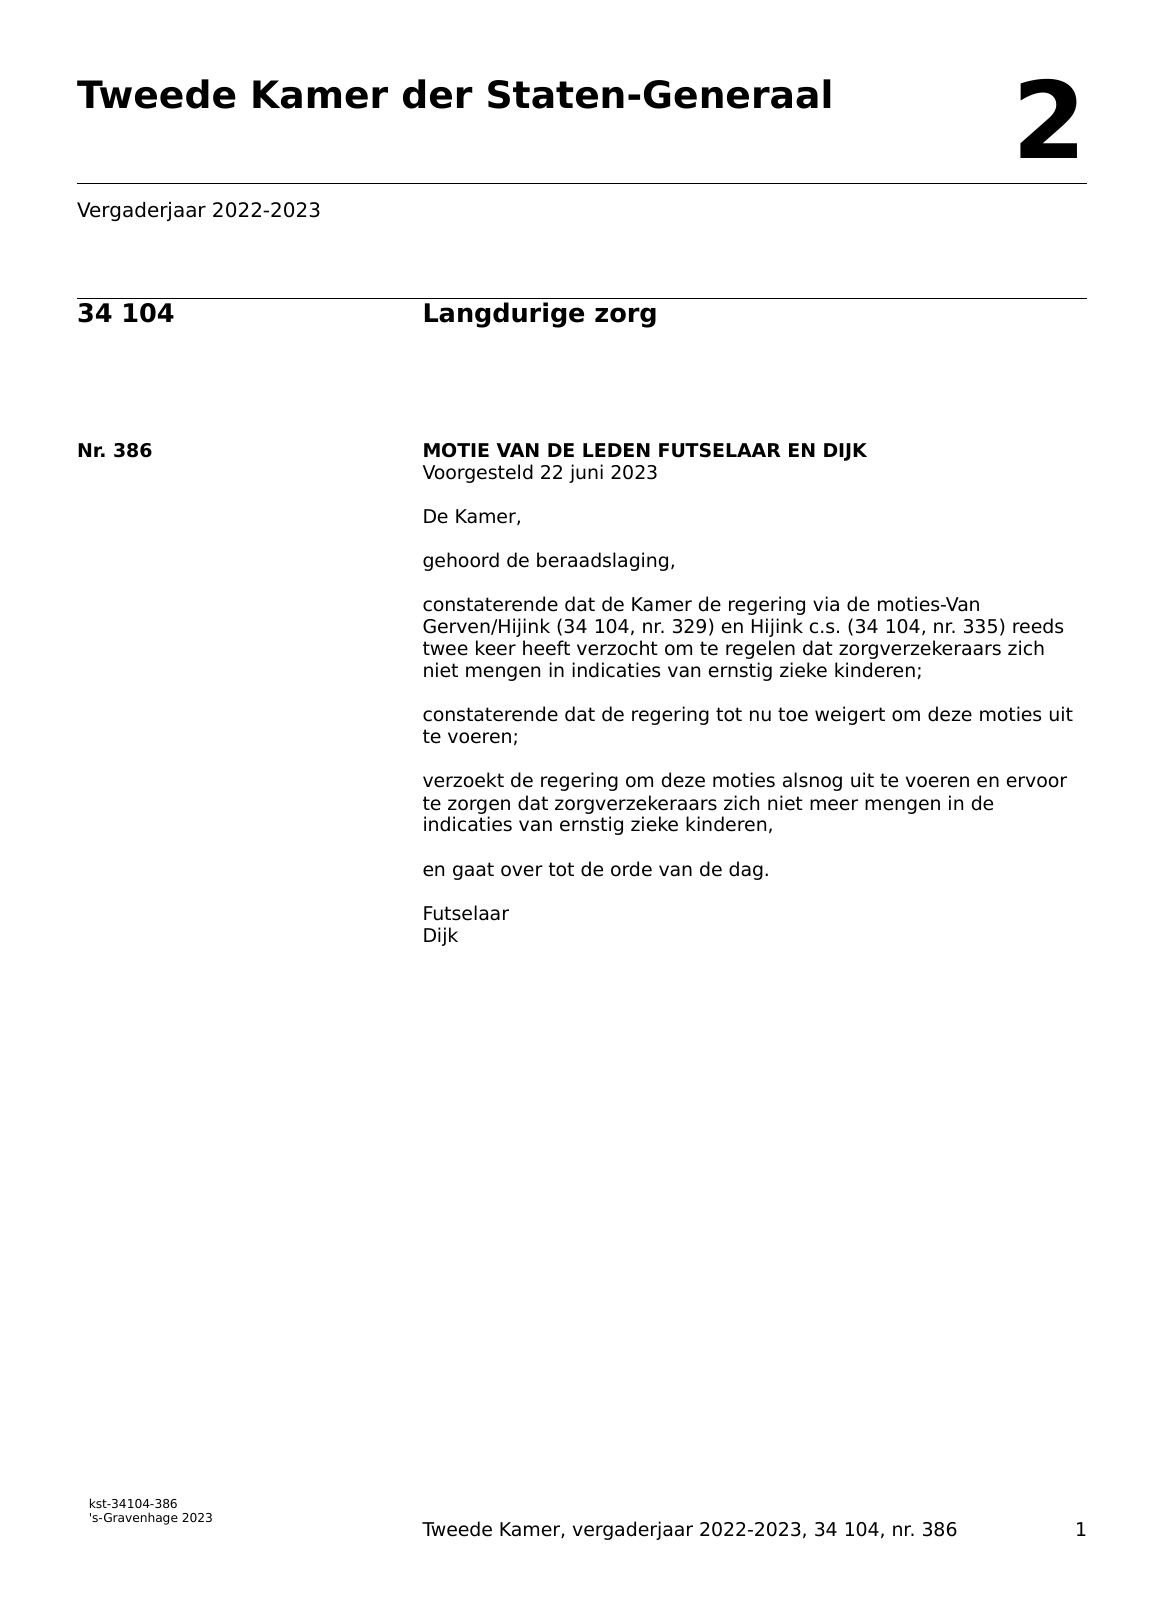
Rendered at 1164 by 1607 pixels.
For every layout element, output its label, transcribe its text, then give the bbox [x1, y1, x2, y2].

table_cell Vergaderjaar 2022-2023 [77, 184, 1087, 298]
text Dijk [422, 925, 1087, 947]
text gehoord de beraadslaging, [422, 550, 1087, 572]
text constaterende dat de Kamer de regering via de moties-Van Gerven/Hijink (34 104, nr. 329) en Hijink c.s. (34 104, nr. 335) reeds twee keer heeft verzocht om te regelen dat zorgverzekeraars zich niet mengen in indicaties van ernstig zieke kinderen; [422, 594, 1087, 682]
text verzoekt de regering om deze moties alsnog uit te voeren en ervoor te zorgen dat zorgverzekeraars zich niet meer mengen in de indicaties van ernstig zieke kinderen, [422, 770, 1087, 836]
table_header 2 [886, 59, 1087, 183]
text Voorgesteld 22 juni 2023 [422, 462, 1087, 484]
text Futselaar [422, 903, 1087, 925]
text en gaat over tot de orde van de dag. [422, 858, 1087, 881]
subtitle Nr. 386 MOTIE VAN DE LEDEN FUTSELAAR EN DIJK [77, 440, 1087, 462]
text kst-34104-386 [88, 1497, 323, 1511]
text 's-Gravenhage 2023 [88, 1511, 323, 1525]
table_header Tweede Kamer der Staten-Generaal [77, 59, 886, 183]
text De Kamer, [422, 506, 1087, 528]
subtitle 34 104 Langdurige zorg [77, 299, 1087, 329]
text constaterende dat de regering tot nu toe weigert om deze moties uit te voeren; [422, 704, 1087, 748]
